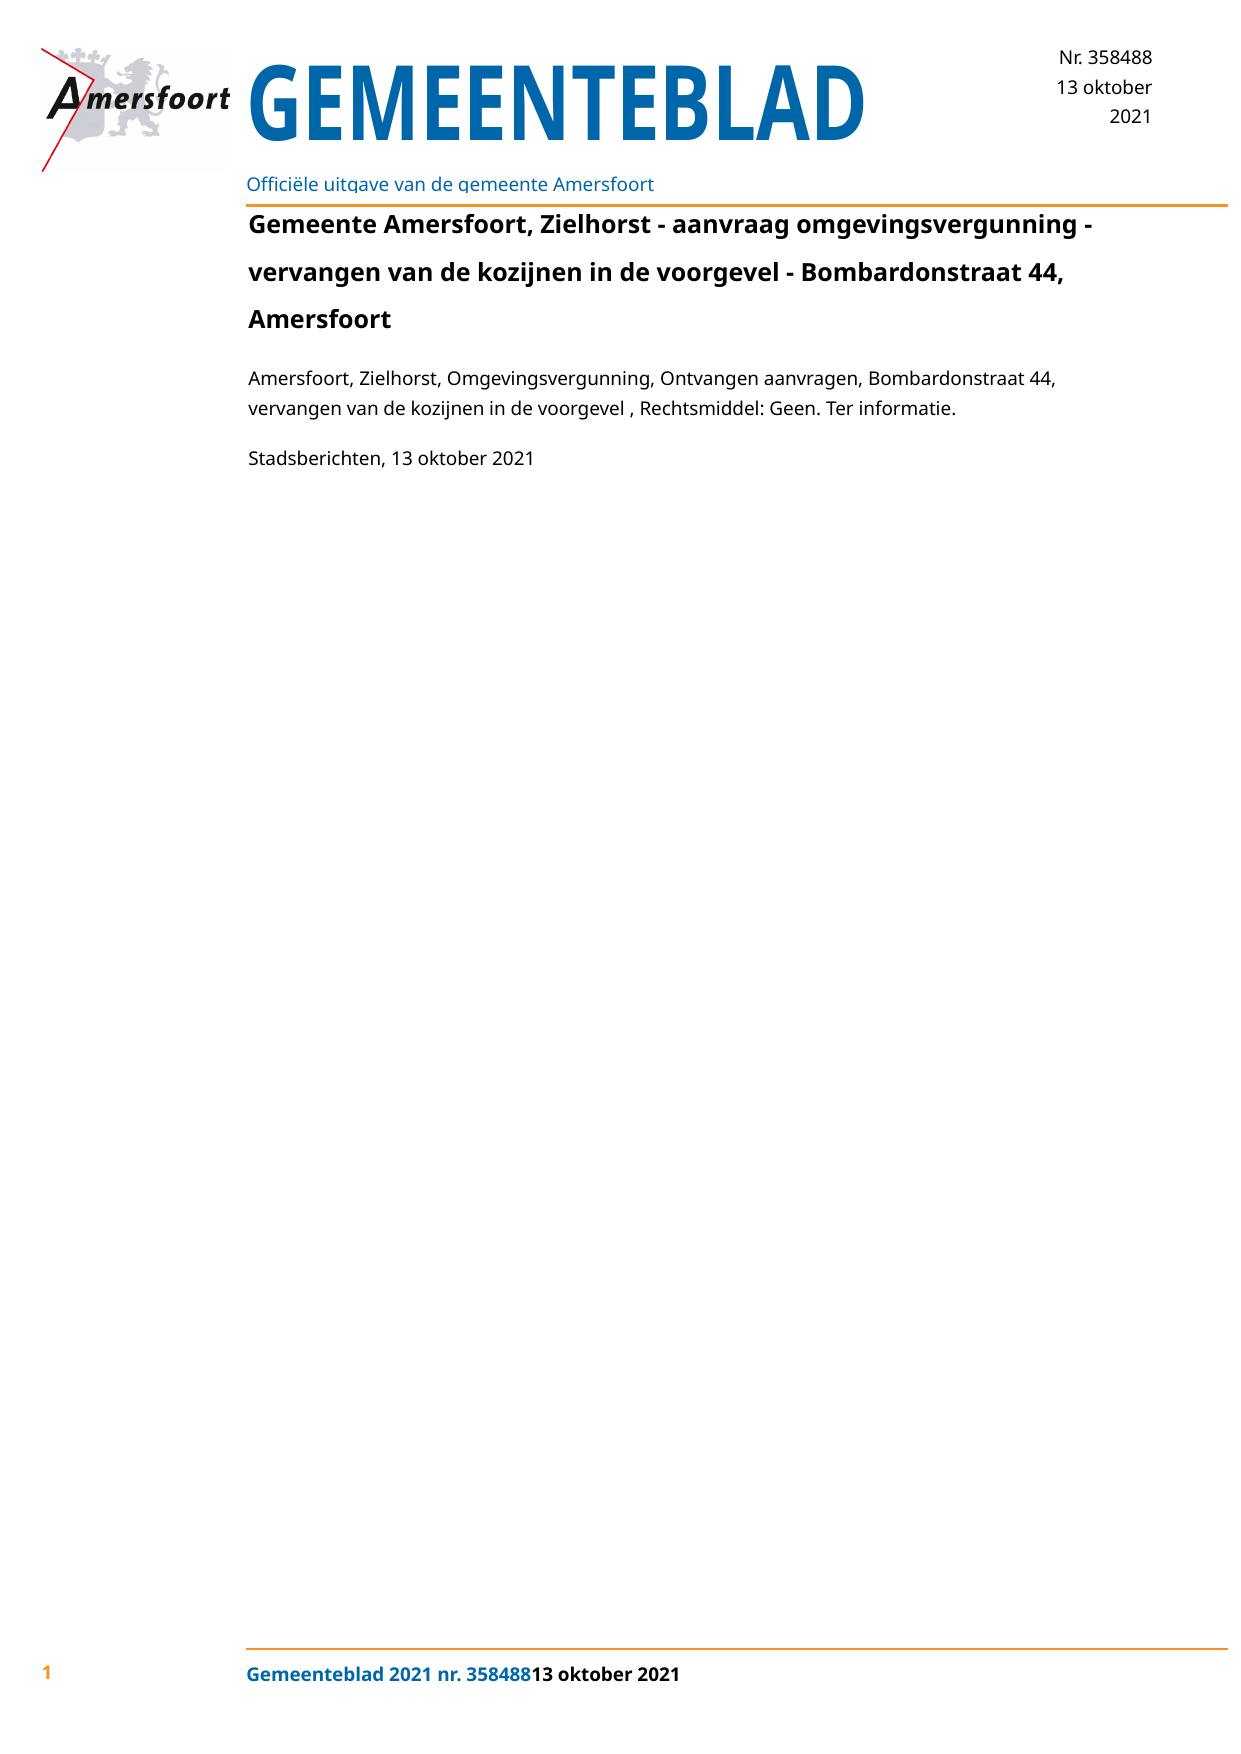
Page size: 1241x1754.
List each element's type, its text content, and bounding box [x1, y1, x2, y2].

text Stadsberichten, 13 oktober 2021 [248, 446, 1152, 471]
text Amersfoort, Zielhorst, Omgevingsvergunning, Ontvangen aanvragen, Bombardonstraat 44, vervangen van de kozijnen in de voorgevel , Rechtsmiddel: Geen. Ter informatie. [248, 366, 1152, 421]
text Gemeente Amersfoort, Zielhorst - aanvraag omgevingsvergunning - vervangen van de kozijnen in de voorgevel - Bombardonstraat 44, Amersfoort [248, 207, 1152, 336]
picture [41, 47, 231, 172]
